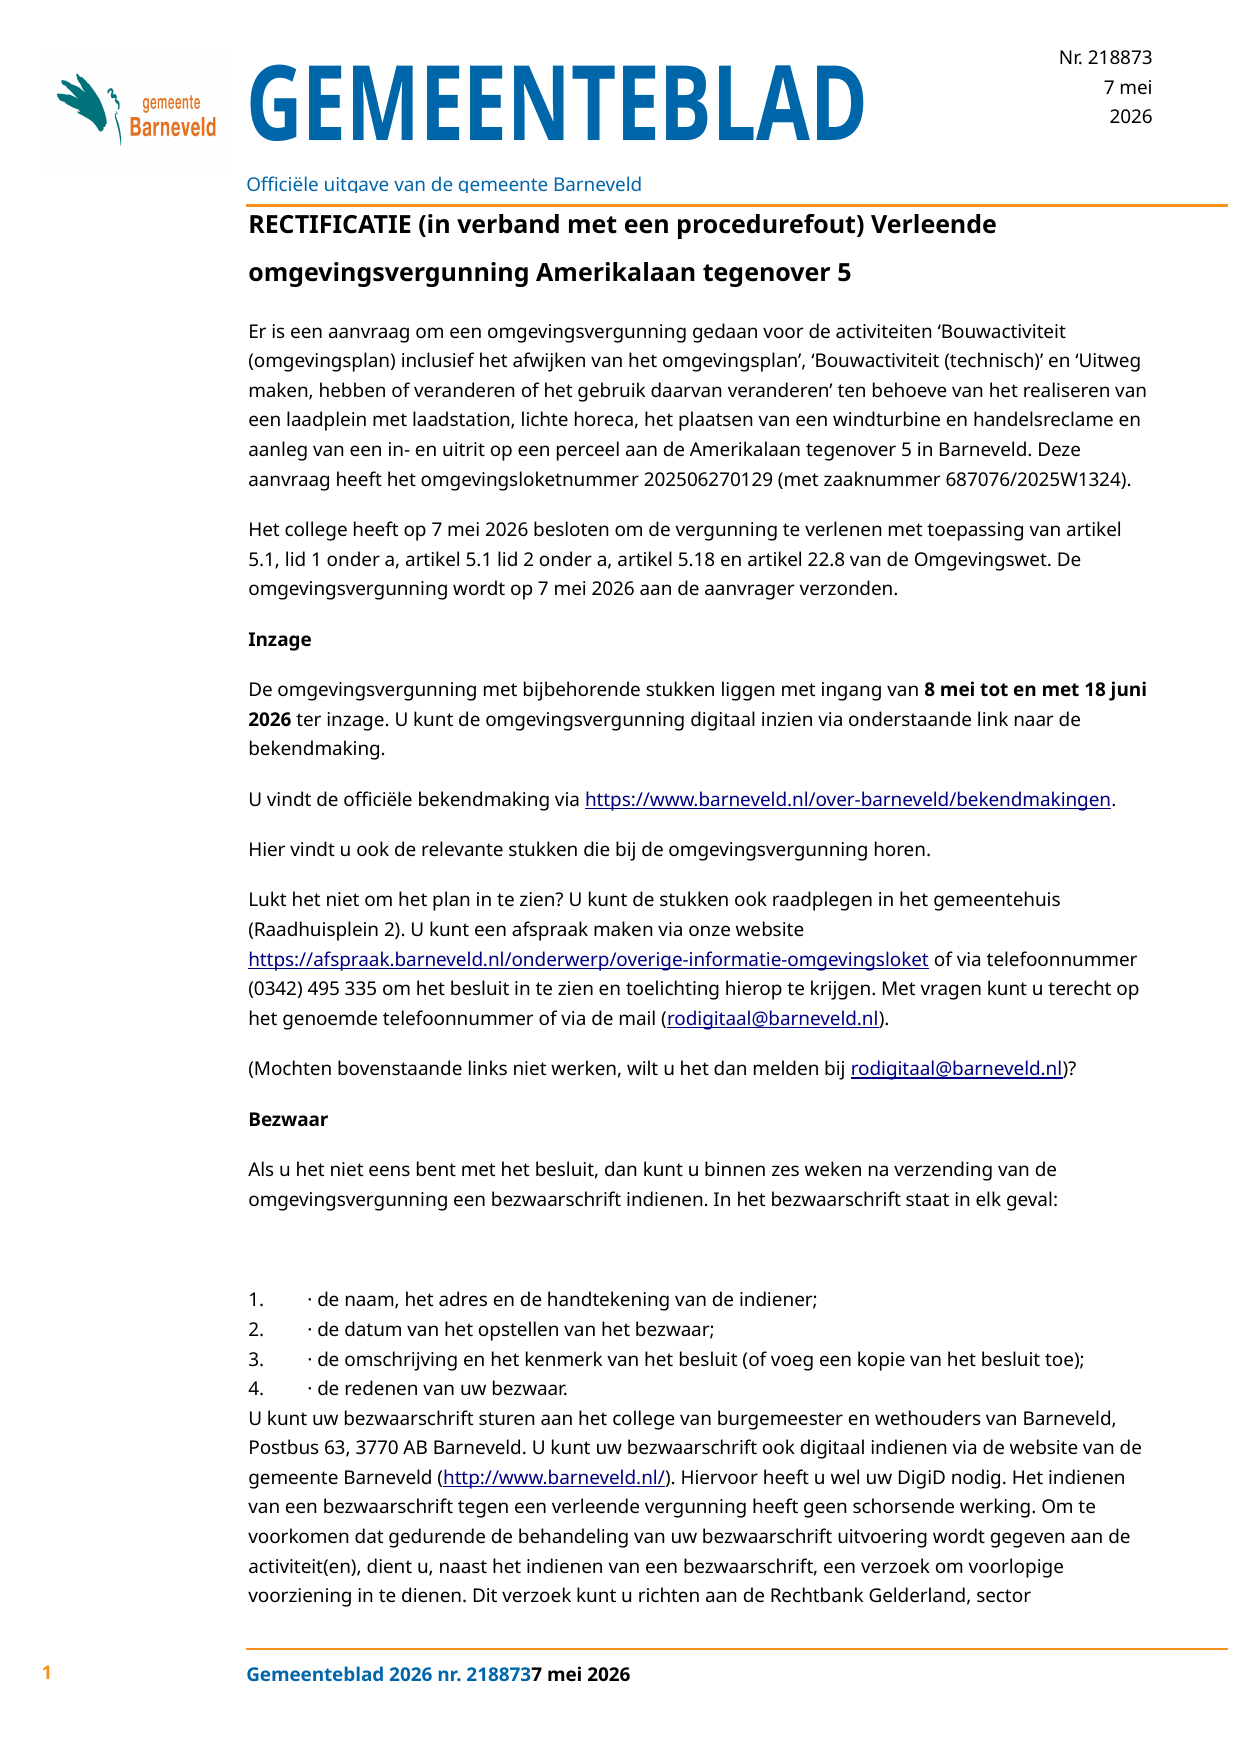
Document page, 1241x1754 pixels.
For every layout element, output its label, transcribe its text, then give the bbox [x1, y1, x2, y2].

picture [41, 47, 231, 172]
text Het college heeft op 7 mei 2026 besloten om de vergunning te verlenen met toepassing van artikel 5.1, lid 1 onder a, artikel 5.1 lid 2 onder a, artikel 5.18 en artikel 22.8 van de Omgevingswet. De omgevingsvergunning wordt op 7 mei 2026 aan de aanvrager verzonden. [248, 516, 1152, 601]
text U kunt uw bezwaarschrift sturen aan het college van burgemeester en wethouders van Barneveld, Postbus 63, 3770 AB Barneveld. U kunt uw bezwaarschrift ook digitaal indienen via de website van de gemeente Barneveld (http://www.barneveld.nl/). Hiervoor heeft u wel uw DigiD nodig. Het indienen van een bezwaarschrift tegen een verleende vergunning heeft geen schorsende werking. Om te voorkomen dat gedurende de behandeling van uw bezwaarschrift uitvoering wordt gegeven aan de activiteit(en), dient u, naast het indienen van een bezwaarschrift, een verzoek om voorlopige voorziening in te dienen. Dit verzoek kunt u richten aan de Rechtbank Gelderland, sector [248, 1405, 1152, 1608]
text Inzage [248, 626, 1152, 652]
text De omgevingsvergunning met bijbehorende stukken liggen met ingang van 8 mei tot en met 18 juni 2026 ter inzage. U kunt de omgevingsvergunning digitaal inzien via onderstaande link naar de bekendmaking. [248, 676, 1152, 761]
text U vindt de officiële bekendmaking via https://www.barneveld.nl/over-barneveld/bekendmakingen. [248, 786, 1152, 812]
text RECTIFICATIE (in verband met een procedurefout) Verleende omgevingsvergunning Amerikalaan tegenover 5 [248, 207, 1152, 288]
list · de redenen van uw bezwaar. [248, 1375, 1152, 1401]
list · de naam, het adres en de handtekening van de indiener; [248, 1287, 1152, 1312]
text (Mochten bovenstaande links niet werken, wilt u het dan melden bij rodigitaal@barneveld.nl)? [248, 1055, 1152, 1081]
text Lukt het niet om het plan in te zien? U kunt de stukken ook raadplegen in het gemeentehuis (Raadhuisplein 2). U kunt een afspraak maken via onze website https://afspraak.barneveld.nl/onderwerp/overige-informatie-omgevingsloket of via telefoonnummer (0342) 495 335 om het besluit in te zien en toelichting hierop te krijgen. Met vragen kunt u terecht op het genoemde telefoonnummer of via de mail (rodigitaal@barneveld.nl). [248, 887, 1152, 1031]
text Er is een aanvraag om een omgevingsvergunning gedaan voor de activiteiten ‘Bouwactiviteit (omgevingsplan) inclusief het afwijken van het omgevingsplan’, ‘Bouwactiviteit (technisch)’ en ‘Uitweg maken, hebben of veranderen of het gebruik daarvan veranderen’ ten behoeve van het realiseren van een laadplein met laadstation, lichte horeca, het plaatsen van een windturbine en handelsreclame en aanleg van een in- en uitrit op een perceel aan de Amerikalaan tegenover 5 in Barneveld. Deze aanvraag heeft het omgevingsloketnummer 202506270129 (met zaaknummer 687076/2025W1324). [248, 318, 1152, 492]
text Hier vindt u ook de relevante stukken die bij de omgevingsvergunning horen. [248, 836, 1152, 862]
list · de omschrijving en het kenmerk van het besluit (of voeg een kopie van het besluit toe); [248, 1346, 1152, 1372]
list · de datum van het opstellen van het bezwaar; [248, 1316, 1152, 1342]
text Bezwaar [248, 1106, 1152, 1132]
text Als u het niet eens bent met het besluit, dan kunt u binnen zes weken na verzending van de omgevingsvergunning een bezwaarschrift indienen. In het bezwaarschrift staat in elk geval: [248, 1156, 1152, 1212]
